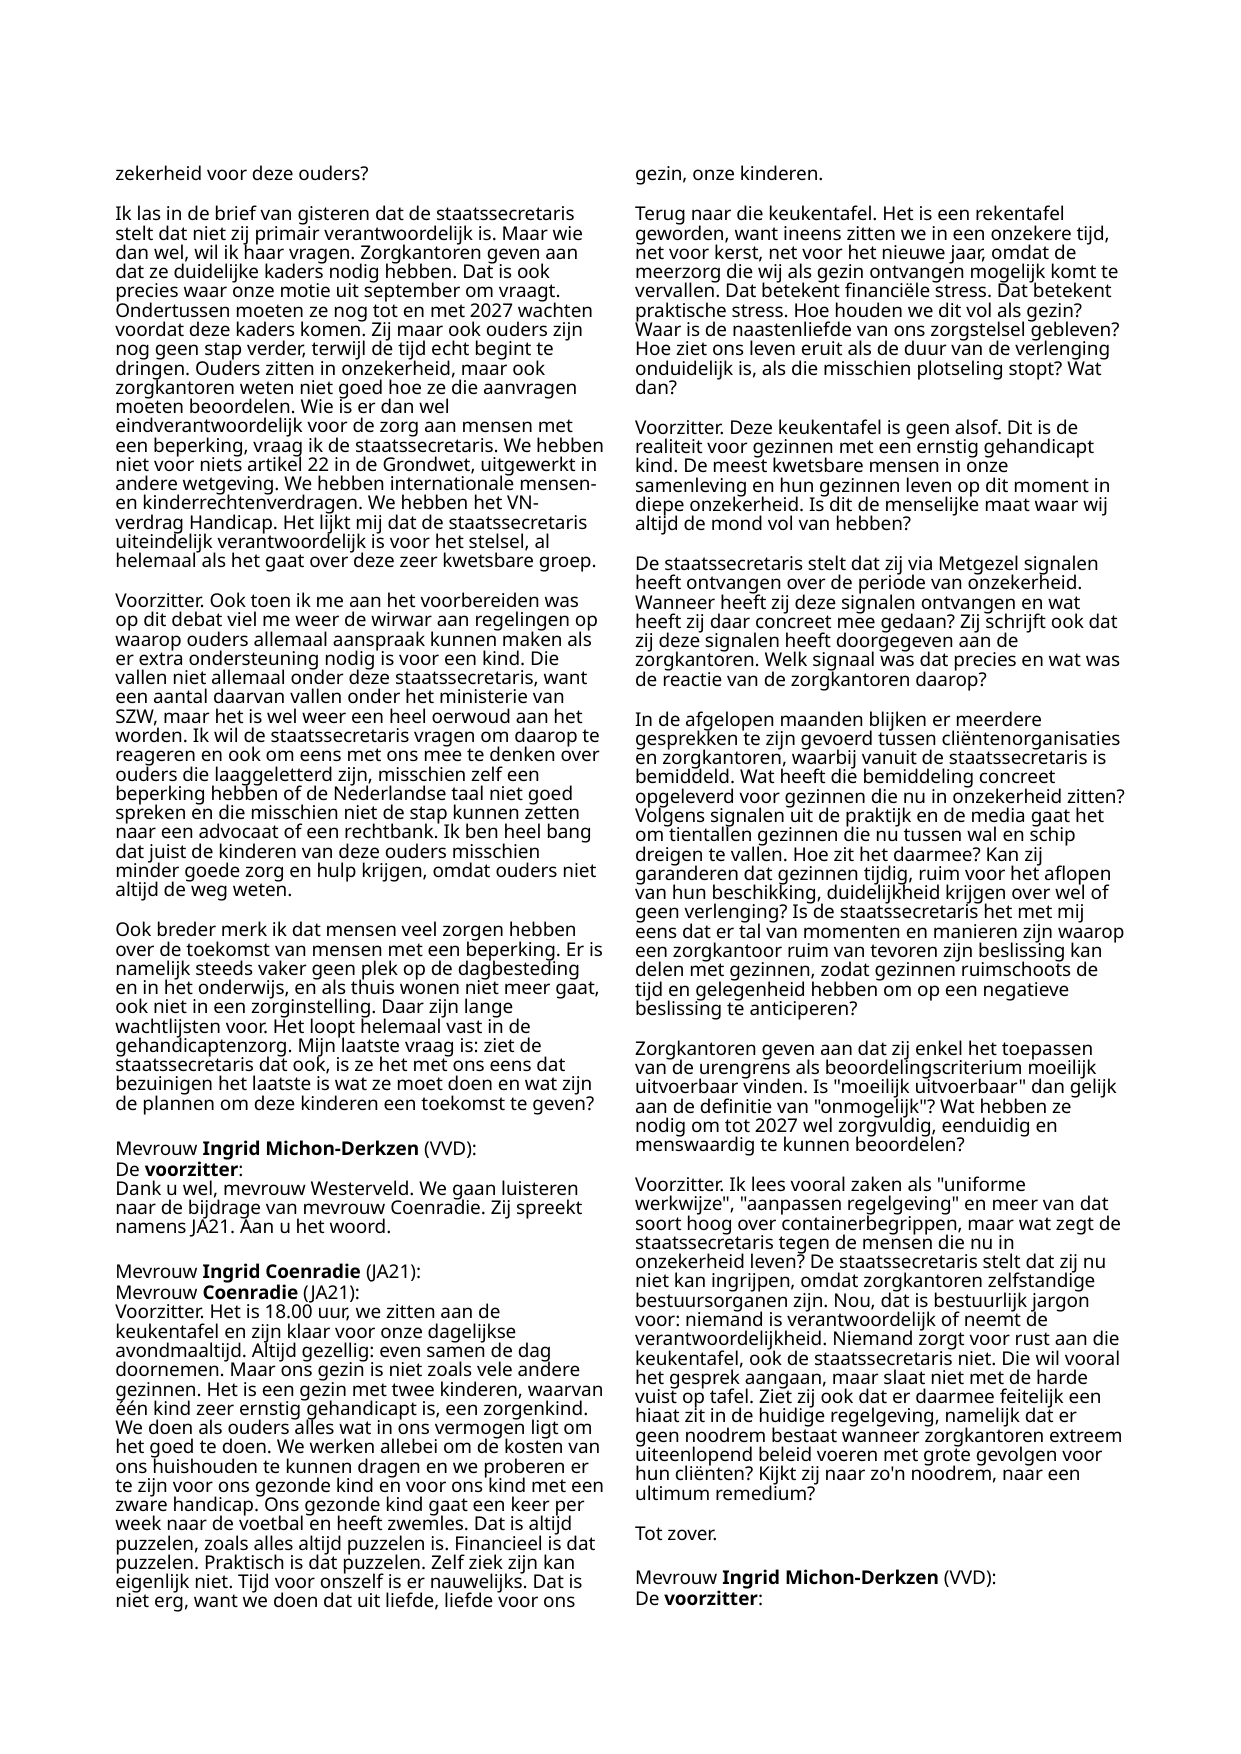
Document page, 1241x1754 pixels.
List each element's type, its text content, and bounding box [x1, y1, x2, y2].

text Zorgkantoren geven aan dat zij enkel het toepassen van de urengrens als beoordelingscriterium moeilijk uitvoerbaar vinden. Is "moeilijk uitvoerbaar" dan gelijk aan de definitie van "onmogelijk"? Wat hebben ze nodig om tot 2027 wel zorgvuldig, eenduidig en menswaardig te kunnen beoordelen? [635, 1040, 1125, 1155]
text Dank u wel, mevrouw Westerveld. We gaan luisteren naar de bijdrage van mevrouw Coenradie. Zij spreekt namens JA21. Aan u het woord. [115, 1180, 605, 1238]
text Mevrouw Ingrid Michon-Derkzen (VVD): [115, 1135, 605, 1161]
text De voorzitter: [635, 1590, 1125, 1609]
text Voorzitter. Ik lees vooral zaken als "uniforme werkwijze", "aanpassen regelgeving" en meer van dat soort hoog over containerbegrippen, maar wat zegt de staatssecretaris tegen de mensen die nu in onzekerheid leven? De staatssecretaris stelt dat zij nu niet kan ingrijpen, omdat zorgkantoren zelfstandige bestuursorganen zijn. Nou, dat is bestuurlijk jargon voor: niemand is verantwoordelijk of neemt de verantwoordelijkheid. Niemand zorgt voor rust aan die keukentafel, ook de staatssecretaris niet. Die wil vooral het gesprek aangaan, maar slaat niet met de harde vuist op tafel. Ziet zij ook dat er daarmee feitelijk een hiaat zit in de huidige regelgeving, namelijk dat er geen noodrem bestaat wanneer zorgkantoren extreem uiteenlopend beleid voeren met grote gevolgen voor hun cliënten? Kijkt zij naar zo'n noodrem, naar een ultimum remedium? [635, 1176, 1125, 1504]
text zekerheid voor deze ouders? [115, 165, 605, 184]
text De voorzitter: [115, 1161, 605, 1180]
text Voorzitter. Ook toen ik me aan het voorbereiden was op dit debat viel me weer de wirwar aan regelingen op waarop ouders allemaal aanspraak kunnen maken als er extra ondersteuning nodig is voor een kind. Die vallen niet allemaal onder deze staatssecretaris, want een aantal daarvan vallen onder het ministerie van SZW, maar het is wel weer een heel oerwoud aan het worden. Ik wil de staatssecretaris vragen om daarop te reageren en ook om eens met ons mee te denken over ouders die laaggeletterd zijn, misschien zelf een beperking hebben of de Nederlandse taal niet goed spreken en die misschien niet de stap kunnen zetten naar een advocaat of een rechtbank. Ik ben heel bang dat juist de kinderen van deze ouders misschien minder goede zorg en hulp krijgen, omdat ouders niet altijd de weg weten. [115, 592, 605, 901]
text Ik las in de brief van gisteren dat de staatssecretaris stelt dat niet zij primair verantwoordelijk is. Maar wie dan wel, wil ik haar vragen. Zorgkantoren geven aan dat ze duidelijke kaders nodig hebben. Dat is ook precies waar onze motie uit september om vraagt. Ondertussen moeten ze nog tot en met 2027 wachten voordat deze kaders komen. Zij maar ook ouders zijn nog geen stap verder, terwijl de tijd echt begint te dringen. Ouders zitten in onzekerheid, maar ook zorgkantoren weten niet goed hoe ze die aanvragen moeten beoordelen. Wie is er dan wel eindverantwoordelijk voor de zorg aan mensen met een beperking, vraag ik de staatssecretaris. We hebben niet voor niets artikel 22 in de Grondwet, uitgewerkt in andere wetgeving. We hebben internationale mensen- en kinderrechtenverdragen. We hebben het VN-verdrag Handicap. Het lijkt mij dat de staatssecretaris uiteindelijk verantwoordelijk is voor het stelsel, al helemaal als het gaat over deze zeer kwetsbare groep. [115, 205, 605, 571]
text Mevrouw Coenradie (JA21): [115, 1284, 605, 1303]
text Tot zover. [635, 1524, 1125, 1544]
text Voorzitter. Het is 18.00 uur, we zitten aan de keukentafel en zijn klaar voor onze dagelijkse avondmaaltijd. Altijd gezellig: even samen de dag doornemen. Maar ons gezin is niet zoals vele andere gezinnen. Het is een gezin met twee kinderen, waarvan één kind zeer ernstig gehandicapt is, een zorgenkind. We doen als ouders alles wat in ons vermogen ligt om het goed te doen. We werken allebei om de kosten van ons huishouden te kunnen dragen en we proberen er te zijn voor ons gezonde kind en voor ons kind met een zware handicap. Ons gezonde kind gaat een keer per week naar de voetbal en heeft zwemles. Dat is altijd puzzelen, zoals alles altijd puzzelen is. Financieel is dat puzzelen. Praktisch is dat puzzelen. Zelf ziek zijn kan eigenlijk niet. Tijd voor onszelf is er nauwelijks. Dat is niet erg, want we doen dat uit liefde, liefde voor ons [115, 1303, 605, 1612]
text Mevrouw Ingrid Michon-Derkzen (VVD): [635, 1564, 1125, 1590]
text De staatssecretaris stelt dat zij via Metgezel signalen heeft ontvangen over de periode van onzekerheid. Wanneer heeft zij deze signalen ontvangen en wat heeft zij daar concreet mee gedaan? Zij schrijft ook dat zij deze signalen heeft doorgegeven aan de zorgkantoren. Welk signaal was dat precies en wat was de reactie van de zorgkantoren daarop? [635, 555, 1125, 690]
text Ook breder merk ik dat mensen veel zorgen hebben over de toekomst van mensen met een beperking. Er is namelijk steeds vaker geen plek op de dagbesteding en in het onderwijs, en als thuis wonen niet meer gaat, ook niet in een zorginstelling. Daar zijn lange wachtlijsten voor. Het loopt helemaal vast in de gehandicaptenzorg. Mijn laatste vraag is: ziet de staatssecretaris dat ook, is ze het met ons eens dat bezuinigen het laatste is wat ze moet doen en wat zijn de plannen om deze kinderen een toekomst te geven? [115, 921, 605, 1114]
text gezin, onze kinderen. [635, 165, 1125, 184]
text In de afgelopen maanden blijken er meerdere gesprekken te zijn gevoerd tussen cliëntenorganisaties en zorgkantoren, waarbij vanuit de staatssecretaris is bemiddeld. Wat heeft die bemiddeling concreet opgeleverd voor gezinnen die nu in onzekerheid zitten? Volgens signalen uit de praktijk en de media gaat het om tientallen gezinnen die nu tussen wal en schip dreigen te vallen. Hoe zit het daarmee? Kan zij garanderen dat gezinnen tijdig, ruim voor het aflopen van hun beschikking, duidelijkheid krijgen over wel of geen verlenging? Is de staatssecretaris het met mij eens dat er tal van momenten en manieren zijn waarop een zorgkantoor ruim van tevoren zijn beslissing kan delen met gezinnen, zodat gezinnen ruimschoots de tijd en gelegenheid hebben om op een negatieve beslissing te anticiperen? [635, 711, 1125, 1019]
text Voorzitter. Deze keukentafel is geen alsof. Dit is de realiteit voor gezinnen met een ernstig gehandicapt kind. De meest kwetsbare mensen in onze samenleving en hun gezinnen leven op dit moment in diepe onzekerheid. Is dit de menselijke maat waar wij altijd de mond vol van hebben? [635, 419, 1125, 534]
text Mevrouw Ingrid Coenradie (JA21): [115, 1258, 605, 1284]
text Terug naar die keukentafel. Het is een rekentafel geworden, want ineens zitten we in een onzekere tijd, net voor kerst, net voor het nieuwe jaar, omdat de meerzorg die wij als gezin ontvangen mogelijk komt te vervallen. Dat betekent financiële stress. Dat betekent praktische stress. Hoe houden we dit vol als gezin? Waar is de naastenliefde van ons zorgstelsel gebleven? Hoe ziet ons leven eruit als de duur van de verlenging onduidelijk is, als die misschien plotseling stopt? Wat dan? [635, 205, 1125, 398]
